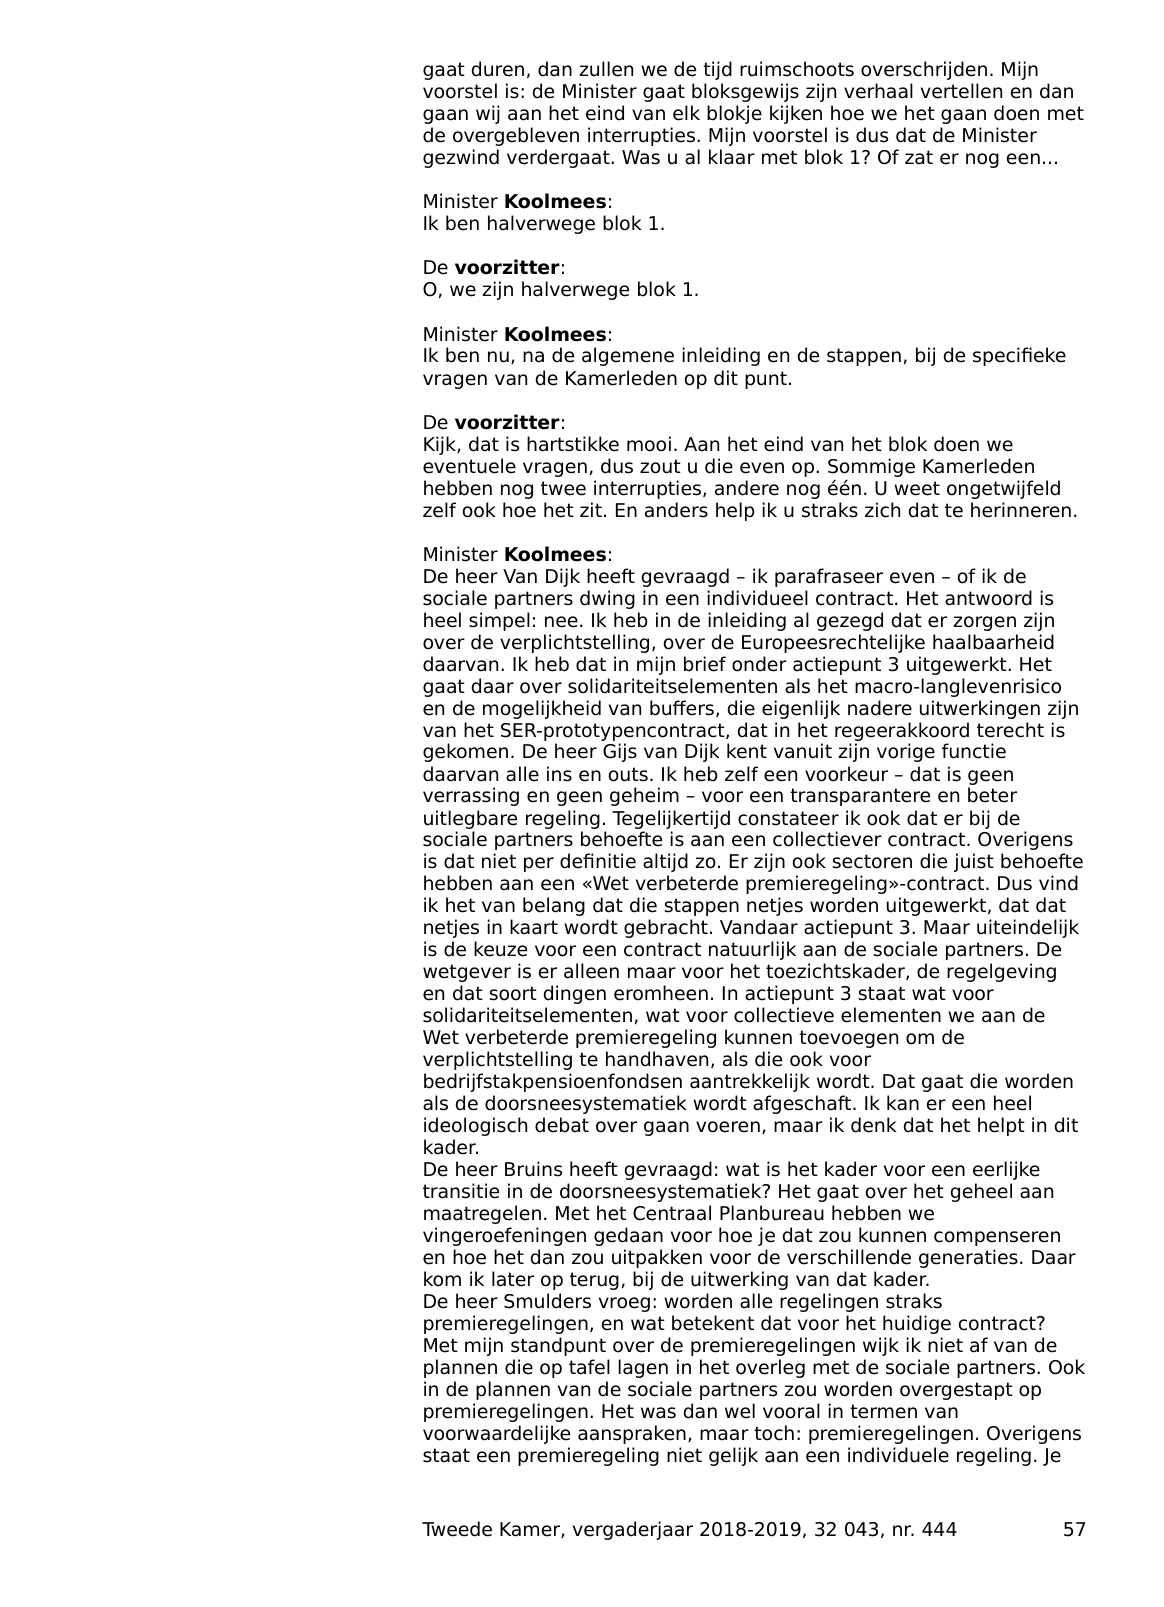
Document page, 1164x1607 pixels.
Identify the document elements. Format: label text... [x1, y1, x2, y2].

text De heer Bruins heeft gevraagd: wat is het kader voor een eerlijke transitie in de doorsneesystematiek? Het gaat over het geheel aan maatregelen. Met het Centraal Planbureau hebben we vingeroefeningen gedaan voor hoe je dat zou kunnen compenseren en hoe het dan zou uitpakken voor de verschillende generaties. Daar kom ik later op terug, bij de uitwerking van dat kader. [422, 1159, 1087, 1291]
text Minister Koolmees: [422, 191, 1087, 213]
text De heer Smulders vroeg: worden alle regelingen straks premieregelingen, en wat betekent dat voor het huidige contract? Met mijn standpunt over de premieregelingen wijk ik niet af van de plannen die op tafel lagen in het overleg met de sociale partners. Ook in de plannen van de sociale partners zou worden overgestapt op premieregelingen. Het was dan wel vooral in termen van voorwaardelijke aanspraken, maar toch: premieregelingen. Overigens staat een premieregeling niet gelijk aan een individuele regeling. Je [422, 1291, 1087, 1467]
text Ik ben nu, na de algemene inleiding en de stappen, bij de specifieke vragen van de Kamerleden op dit punt. [422, 345, 1087, 389]
text Ik ben halverwege blok 1. [422, 213, 1087, 235]
text De voorzitter: [422, 257, 1087, 279]
text Kijk, dat is hartstikke mooi. Aan het eind van het blok doen we eventuele vragen, dus zout u die even op. Sommige Kamerleden hebben nog twee interrupties, andere nog één. U weet ongetwijfeld zelf ook hoe het zit. En anders help ik u straks zich dat te herinneren. [422, 433, 1087, 521]
text De heer Van Dijk heeft gevraagd – ik parafraseer even – of ik de sociale partners dwing in een individueel contract. Het antwoord is heel simpel: nee. Ik heb in de inleiding al gezegd dat er zorgen zijn over de verplichtstelling, over de Europeesrechtelijke haalbaarheid daarvan. Ik heb dat in mijn brief onder actiepunt 3 uitgewerkt. Het gaat daar over solidariteitselementen als het macro-langlevenrisico en de mogelijkheid van buffers, die eigenlijk nadere uitwerkingen zijn van het SER-prototypencontract, dat in het regeerakkoord terecht is gekomen. De heer Gijs van Dijk kent vanuit zijn vorige functie daarvan alle ins en outs. Ik heb zelf een voorkeur – dat is geen verrassing en geen geheim – voor een transparantere en beter uitlegbare regeling. Tegelijkertijd constateer ik ook dat er bij de sociale partners behoefte is aan een collectiever contract. Overigens is dat niet per definitie altijd zo. Er zijn ook sectoren die juist behoefte hebben aan een «Wet verbeterde premieregeling»-contract. Dus vind ik het van belang dat die stappen netjes worden uitgewerkt, dat dat netjes in kaart wordt gebracht. Vandaar actiepunt 3. Maar uiteindelijk is de keuze voor een contract natuurlijk aan de sociale partners. De wetgever is er alleen maar voor het toezichtskader, de regelgeving en dat soort dingen eromheen. In actiepunt 3 staat wat voor solidariteitselementen, wat voor collectieve elementen we aan de Wet verbeterde premieregeling kunnen toevoegen om de verplichtstelling te handhaven, als die ook voor bedrijfstakpensioenfondsen aantrekkelijk wordt. Dat gaat die worden als de doorsneesystematiek wordt afgeschaft. Ik kan er een heel ideologisch debat over gaan voeren, maar ik denk dat het helpt in dit kader. [422, 566, 1087, 1159]
text Minister Koolmees: [422, 323, 1087, 345]
text gaat duren, dan zullen we de tijd ruimschoots overschrijden. Mijn voorstel is: de Minister gaat bloksgewijs zijn verhaal vertellen en dan gaan wij aan het eind van elk blokje kijken hoe we het gaan doen met de overgebleven interrupties. Mijn voorstel is dus dat de Minister gezwind verdergaat. Was u al klaar met blok 1? Of zat er nog een... [422, 59, 1087, 169]
text O, we zijn halverwege blok 1. [422, 279, 1087, 301]
text De voorzitter: [422, 412, 1087, 433]
text Minister Koolmees: [422, 544, 1087, 566]
